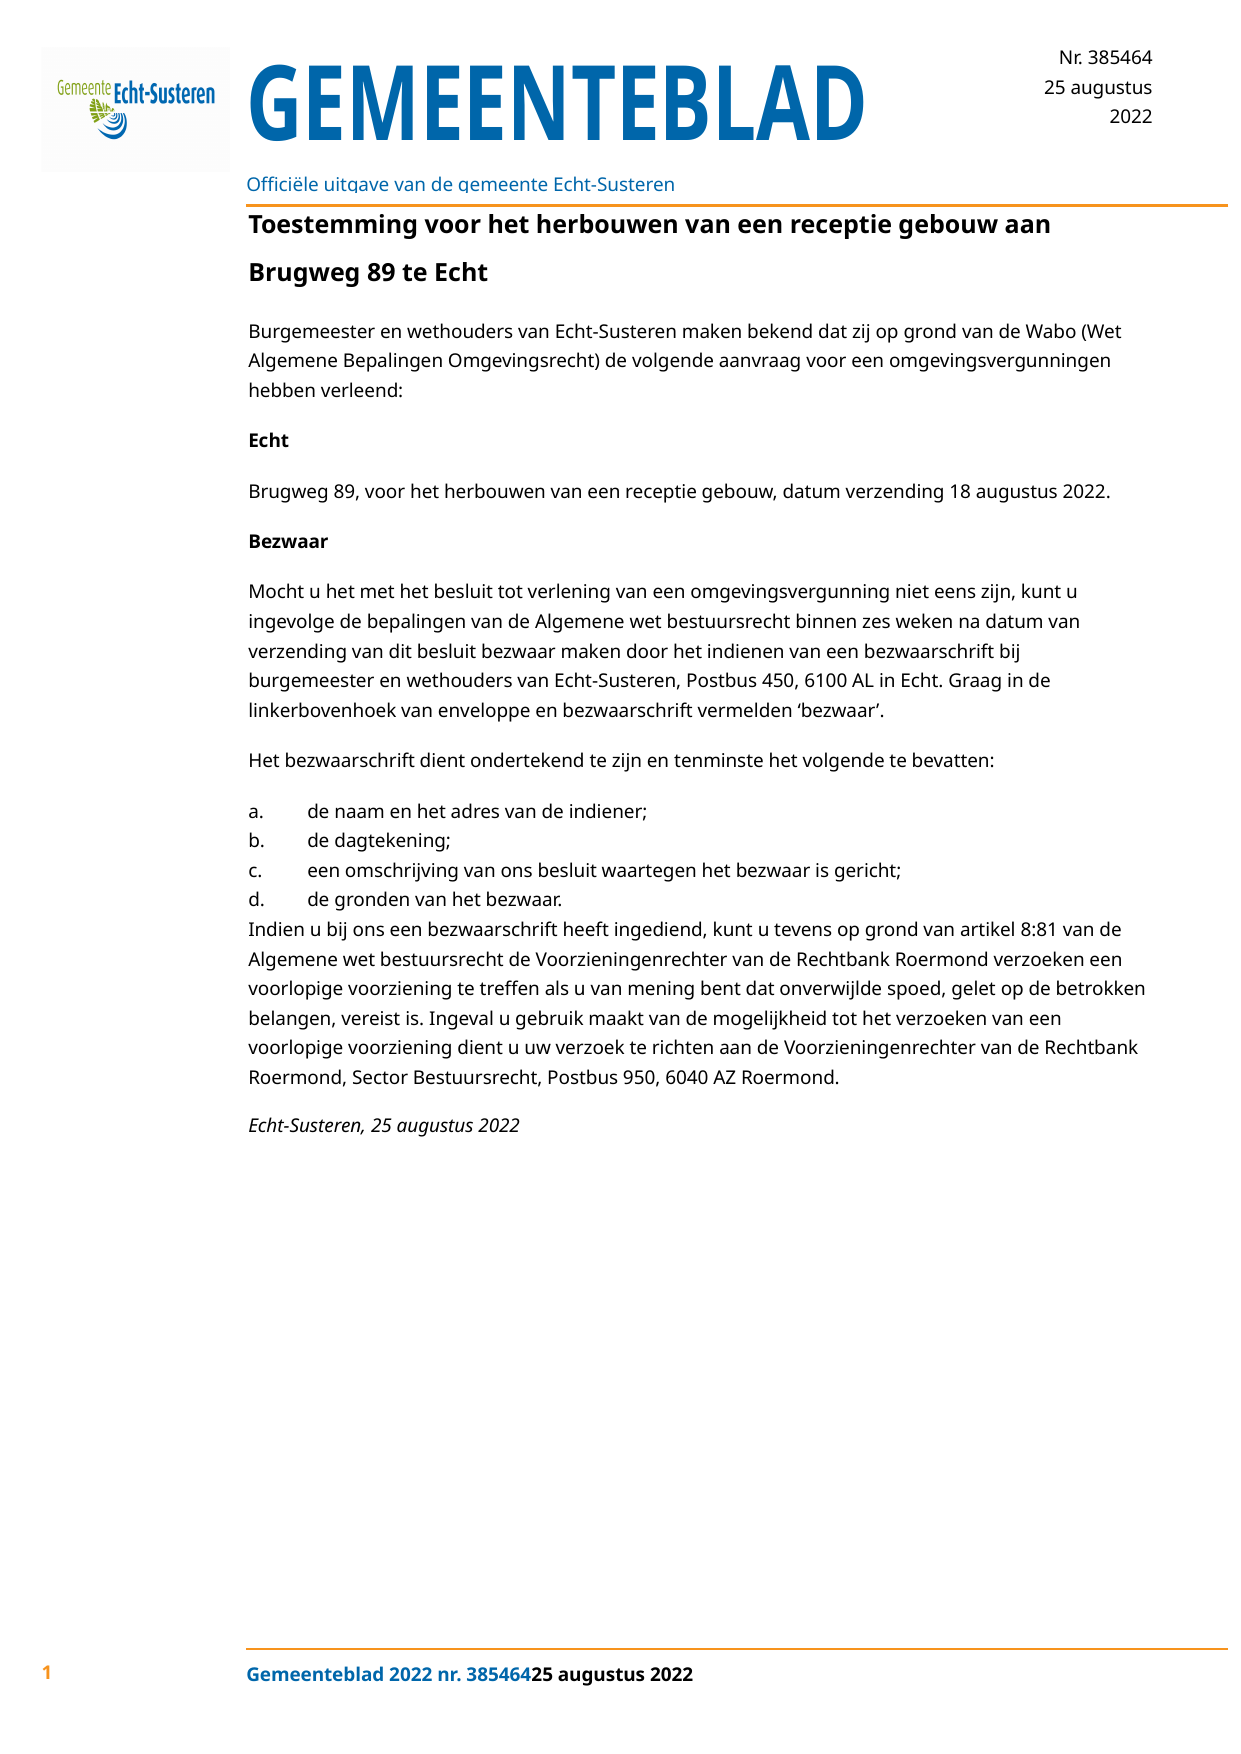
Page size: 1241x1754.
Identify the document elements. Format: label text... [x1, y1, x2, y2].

text Bezwaar [248, 528, 1152, 554]
text Mocht u het met het besluit tot verlening van een omgevingsvergunning niet eens zijn, kunt u ingevolge de bepalingen van de Algemene wet bestuursrecht binnen zes weken na datum van verzending van dit besluit bezwaar maken door het indienen van een bezwaarschrift bij burgemeester en wethouders van Echt-Susteren, Postbus 450, 6100 AL in Echt. Graag in de linkerbovenhoek van enveloppe en bezwaarschrift vermelden ‘bezwaar’. [248, 579, 1152, 723]
text Burgemeester en wethouders van Echt-Susteren maken bekend dat zij op grond van de Wabo (Wet Algemene Bepalingen Omgevingsrecht) de volgende aanvraag voor een omgevingsvergunningen hebben verleend: [248, 318, 1152, 403]
list de naam en het adres van de indiener; [248, 798, 1152, 824]
text Brugweg 89, voor het herbouwen van een receptie gebouw, datum verzending 18 augustus 2022. [248, 478, 1152, 504]
text Het bezwaarschrift dient ondertekend te zijn en tenminste het volgende te bevatten: [248, 747, 1152, 773]
text Echt [248, 427, 1152, 453]
list de dagtekening; [248, 827, 1152, 853]
list een omschrijving van ons besluit waartegen het bezwaar is gericht; [248, 857, 1152, 883]
text Echt-Susteren, 25 augustus 2022 [248, 1112, 1152, 1138]
list de gronden van het bezwaar. [248, 887, 1152, 912]
text Indien u bij ons een bezwaarschrift heeft ingediend, kunt u tevens op grond van artikel 8:81 van de Algemene wet bestuursrecht de Voorzieningenrechter van de Rechtbank Roermond verzoeken een voorlopige voorziening te treffen als u van mening bent dat onverwijlde spoed, gelet op de betrokken belangen, vereist is. Ingeval u gebruik maakt van de mogelijkheid tot het verzoeken van een voorlopige voorziening dient u uw verzoek te richten aan de Voorzieningenrechter van de Rechtbank Roermond, Sector Bestuursrecht, Postbus 950, 6040 AZ Roermond. [248, 916, 1152, 1090]
text Toestemming voor het herbouwen van een receptie gebouw aan Brugweg 89 te Echt [248, 207, 1152, 288]
picture [41, 47, 231, 172]
